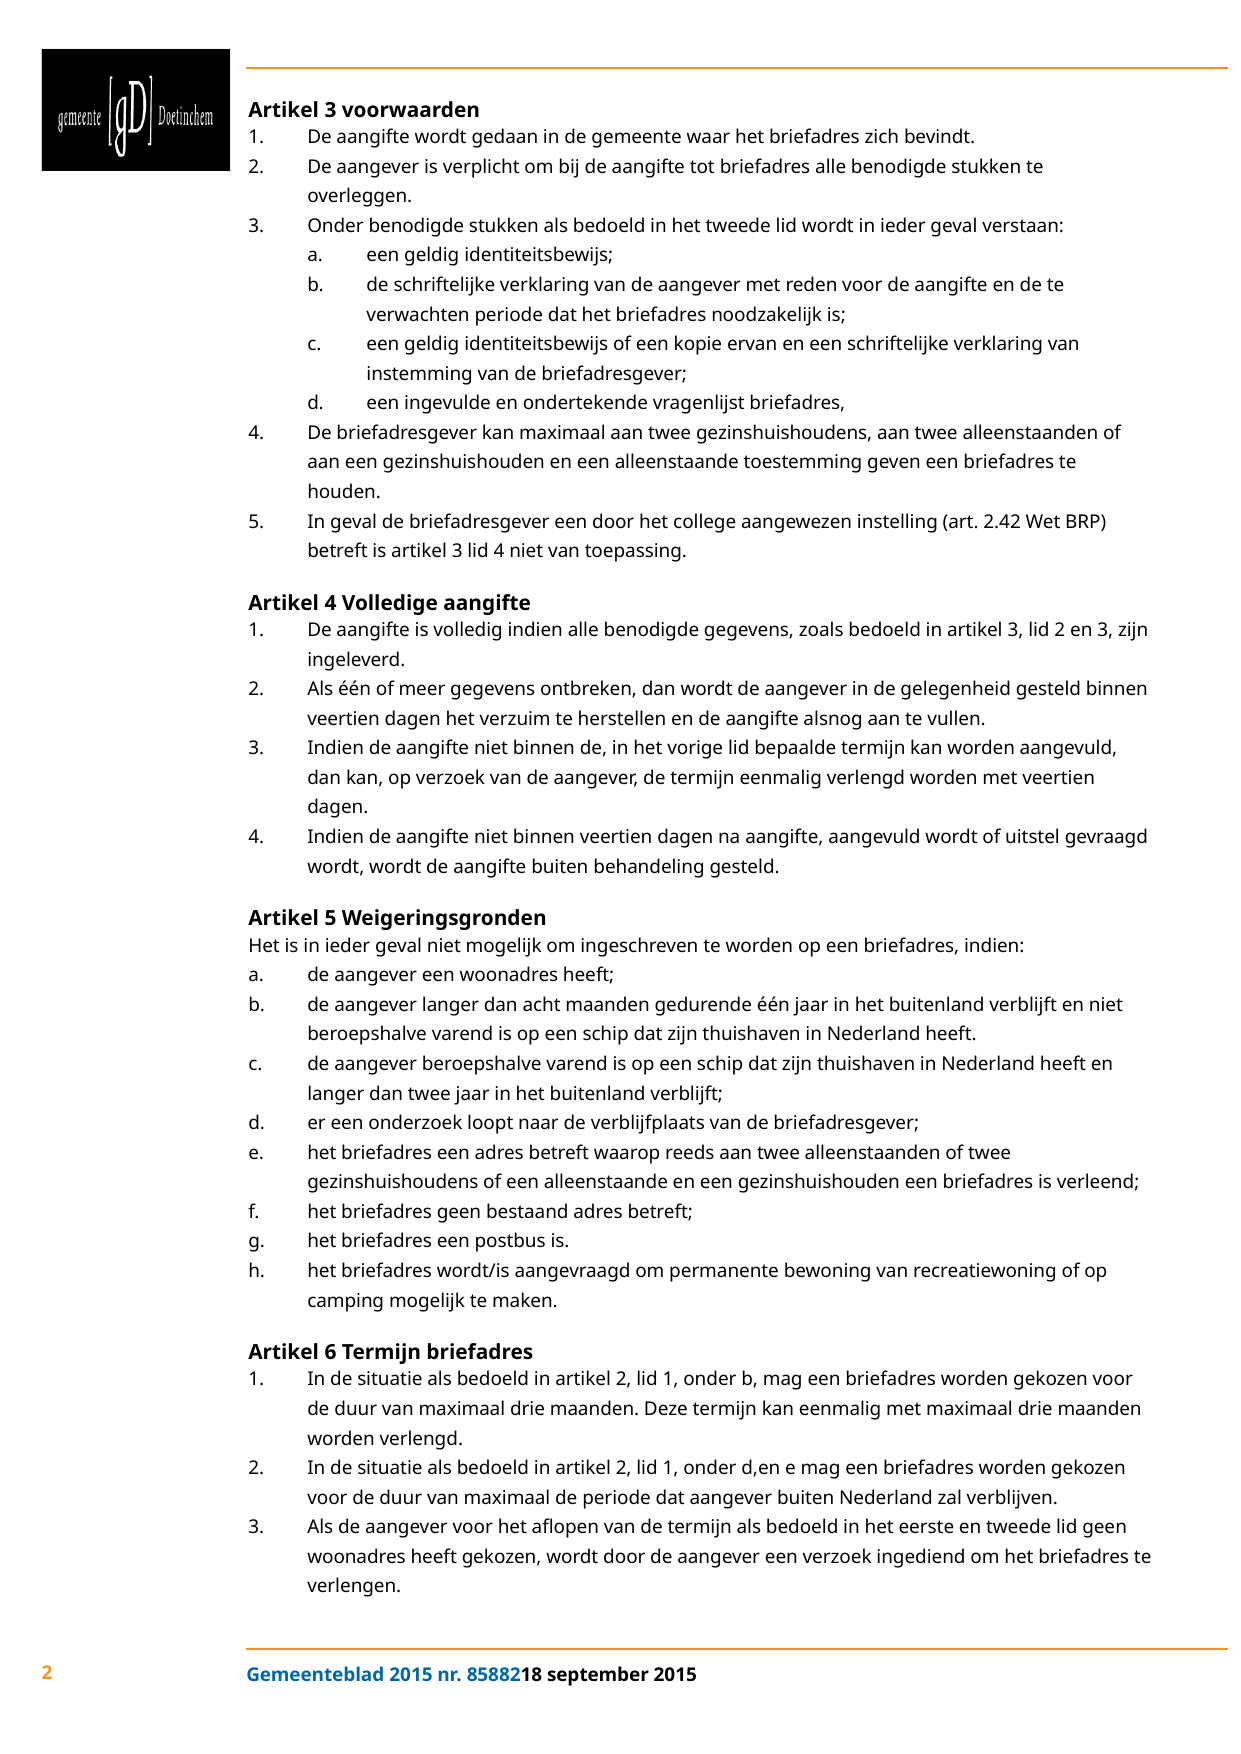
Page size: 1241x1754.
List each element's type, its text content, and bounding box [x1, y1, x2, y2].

list een geldig identiteitsbewijs; [307, 242, 1152, 267]
list De aangever is verplicht om bij de aangifte tot briefadres alle benodigde stukken te overleggen. [248, 153, 1152, 208]
list Als één of meer gegevens ontbreken, dan wordt de aangever in de gelegenheid gesteld binnen veertien dagen het verzuim te herstellen en de aangifte alsnog aan te vullen. [248, 675, 1152, 731]
list de schriftelijke verklaring van de aangever met reden voor de aangifte en de te verwachten periode dat het briefadres noodzakelijk is; [307, 271, 1152, 326]
list De aangifte wordt gedaan in de gemeente waar het briefadres zich bevindt. [248, 123, 1152, 149]
list de aangever een woonadres heeft; [248, 961, 1152, 987]
text Artikel 3 voorwaarden [248, 95, 1152, 123]
list de aangever beroepshalve varend is op een schip dat zijn thuishaven in Nederland heeft en langer dan twee jaar in het buitenland verblijft; [248, 1050, 1152, 1105]
text Artikel 5 Weigeringsgronden [248, 903, 1152, 932]
list het briefadres wordt/is aangevraagd om permanente bewoning van recreatiewoning of op camping mogelijk te maken. [248, 1257, 1152, 1312]
list In geval de briefadresgever een door het college aangewezen instelling (art. 2.42 Wet BRP) betreft is artikel 3 lid 4 niet van toepassing. [248, 508, 1152, 563]
list Indien de aangifte niet binnen de, in het vorige lid bepaalde termijn kan worden aangevuld, dan kan, op verzoek van de aangever, de termijn eenmalig verlengd worden met veertien dagen. [248, 734, 1152, 819]
list een geldig identiteitsbewijs of een kopie ervan en een schriftelijke verklaring van instemming van de briefadresgever; [307, 330, 1152, 386]
text Artikel 6 Termijn briefadres [248, 1337, 1152, 1366]
list de aangever langer dan acht maanden gedurende één jaar in het buitenland verblijft en niet beroepshalve varend is op een schip dat zijn thuishaven in Nederland heeft. [248, 991, 1152, 1046]
picture [41, 47, 231, 172]
text Artikel 4 Volledige aangifte [248, 588, 1152, 616]
list het briefadres geen bestaand adres betreft; [248, 1198, 1152, 1224]
list een ingevulde en ondertekende vragenlijst briefadres, [307, 389, 1152, 415]
list De aangifte is volledig indien alle benodigde gegevens, zoals bedoeld in artikel 3, lid 2 en 3, zijn ingeleverd. [248, 616, 1152, 672]
list In de situatie als bedoeld in artikel 2, lid 1, onder d,en e mag een briefadres worden gekozen voor de duur van maximaal de periode dat aangever buiten Nederland zal verblijven. [248, 1454, 1152, 1510]
text Het is in ieder geval niet mogelijk om ingeschreven te worden op een briefadres, indien: [248, 932, 1152, 957]
list Indien de aangifte niet binnen veertien dagen na aangifte, aangevuld wordt of uitstel gevraagd wordt, wordt de aangifte buiten behandeling gesteld. [248, 823, 1152, 879]
list het briefadres een postbus is. [248, 1228, 1152, 1253]
list Als de aangever voor het aflopen van de termijn als bedoeld in het eerste en tweede lid geen woonadres heeft gekozen, wordt door de aangever een verzoek ingediend om het briefadres te verlengen. [248, 1513, 1152, 1598]
list Onder benodigde stukken als bedoeld in het tweede lid wordt in ieder geval verstaan: [248, 212, 1152, 238]
list het briefadres een adres betreft waarop reeds aan twee alleenstaanden of twee gezinshuishoudens of een alleenstaande en een gezinshuishouden een briefadres is verleend; [248, 1139, 1152, 1194]
list De briefadresgever kan maximaal aan twee gezinshuishoudens, aan twee alleenstaanden of aan een gezinshuishouden en een alleenstaande toestemming geven een briefadres te houden. [248, 419, 1152, 504]
list In de situatie als bedoeld in artikel 2, lid 1, onder b, mag een briefadres worden gekozen voor de duur van maximaal drie maanden. Deze termijn kan eenmalig met maximaal drie maanden worden verlengd. [248, 1366, 1152, 1451]
list er een onderzoek loopt naar de verblijfplaats van de briefadresgever; [248, 1109, 1152, 1135]
